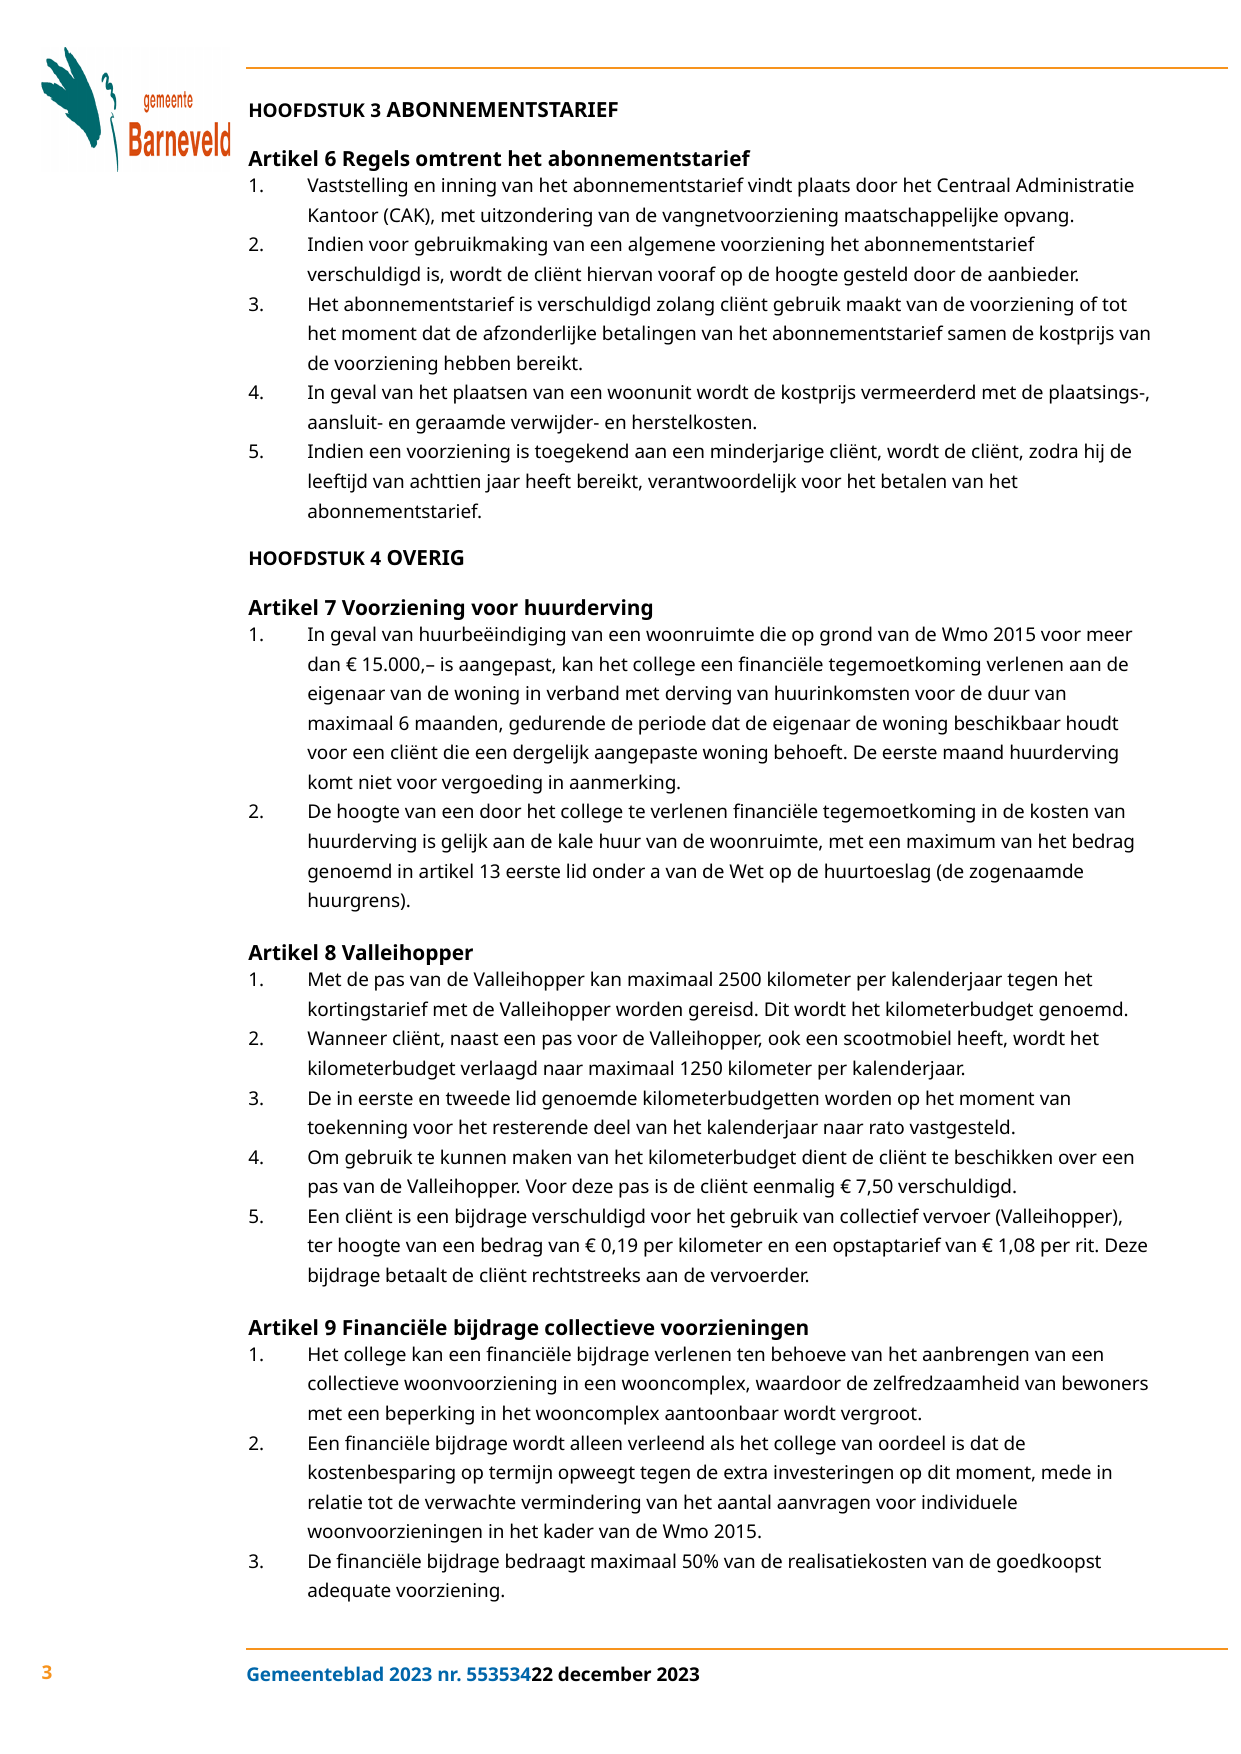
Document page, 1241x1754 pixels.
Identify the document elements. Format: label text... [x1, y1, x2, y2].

list Met de pas van de Valleihopper kan maximaal 2500 kilometer per kalenderjaar tegen het kortingstarief met de Valleihopper worden gereisd. Dit wordt het kilometerbudget genoemd. [248, 966, 1152, 1022]
text Artikel 6 Regels omtrent het abonnementstarief [248, 144, 1152, 172]
list Vaststelling en inning van het abonnementstarief vindt plaats door het Centraal Administratie Kantoor (CAK), met uitzondering van de vangnetvoorziening maatschappelijke opvang. [248, 172, 1152, 228]
list Indien een voorziening is toegekend aan een minderjarige cliënt, wordt de cliënt, zodra hij de leeftijd van achttien jaar heeft bereikt, verantwoordelijk voor het betalen van het abonnementstarief. [248, 439, 1152, 524]
list Een cliënt is een bijdrage verschuldigd voor het gebruik van collectief vervoer (Valleihopper), ter hoogte van een bedrag van € 0,19 per kilometer en een opstaptarief van € 1,08 per rit. Deze bijdrage betaalt de cliënt rechtstreeks aan de vervoerder. [248, 1203, 1152, 1288]
text HOOFDSTUK 3 ABONNEMENTSTARIEF [248, 95, 1152, 123]
text Artikel 9 Financiële bijdrage collectieve voorzieningen [248, 1313, 1152, 1341]
text Artikel 7 Voorziening voor huurderving [248, 593, 1152, 621]
list De hoogte van een door het college te verlenen financiële tegemoetkoming in de kosten van huurderving is gelijk aan de kale huur van de woonruimte, met een maximum van het bedrag genoemd in artikel 13 eerste lid onder a van de Wet op de huurtoeslag (de zogenaamde huurgrens). [248, 799, 1152, 913]
list In geval van het plaatsen van een woonunit wordt de kostprijs vermeerderd met de plaatsings-, aansluit- en geraamde verwijder- en herstelkosten. [248, 379, 1152, 435]
list Het abonnementstarief is verschuldigd zolang cliënt gebruik maakt van de voorziening of tot het moment dat de afzonderlijke betalingen van het abonnementstarief samen de kostprijs van de voorziening hebben bereikt. [248, 291, 1152, 376]
list In geval van huurbeëindiging van een woonruimte die op grond van de Wmo 2015 voor meer dan € 15.000,– is aangepast, kan het college een financiële tegemoetkoming verlenen aan de eigenaar van de woning in verband met derving van huurinkomsten voor de duur van maximaal 6 maanden, gedurende de periode dat de eigenaar de woning beschikbaar houdt voor een cliënt die een dergelijk aangepaste woning behoeft. De eerste maand huurderving komt niet voor vergoeding in aanmerking. [248, 621, 1152, 795]
text HOOFDSTUK 4 OVERIG [248, 543, 1152, 572]
list De financiële bijdrage bedraagt maximaal 50% van de realisatiekosten van de goedkoopst adequate voorziening. [248, 1548, 1152, 1603]
list Wanneer cliënt, naast een pas voor de Valleihopper, ook een scootmobiel heeft, wordt het kilometerbudget verlaagd naar maximaal 1250 kilometer per kalenderjaar. [248, 1026, 1152, 1081]
text Artikel 8 Valleihopper [248, 938, 1152, 966]
picture [41, 47, 231, 172]
list Een financiële bijdrage wordt alleen verleend als het college van oordeel is dat de kostenbesparing op termijn opweegt tegen de extra investeringen op dit moment, mede in relatie tot de verwachte vermindering van het aantal aanvragen voor individuele woonvoorzieningen in het kader van de Wmo 2015. [248, 1430, 1152, 1544]
list De in eerste en tweede lid genoemde kilometerbudgetten worden op het moment van toekenning voor het resterende deel van het kalenderjaar naar rato vastgesteld. [248, 1085, 1152, 1140]
list Indien voor gebruikmaking van een algemene voorziening het abonnementstarief verschuldigd is, wordt de cliënt hiervan vooraf op de hoogte gesteld door de aanbieder. [248, 232, 1152, 287]
list Om gebruik te kunnen maken van het kilometerbudget dient de cliënt te beschikken over een pas van de Valleihopper. Voor deze pas is de cliënt eenmalig € 7,50 verschuldigd. [248, 1144, 1152, 1199]
list Het college kan een financiële bijdrage verlenen ten behoeve van het aanbrengen van een collectieve woonvoorziening in een wooncomplex, waardoor de zelfredzaamheid van bewoners met een beperking in het wooncomplex aantoonbaar wordt vergroot. [248, 1341, 1152, 1426]
